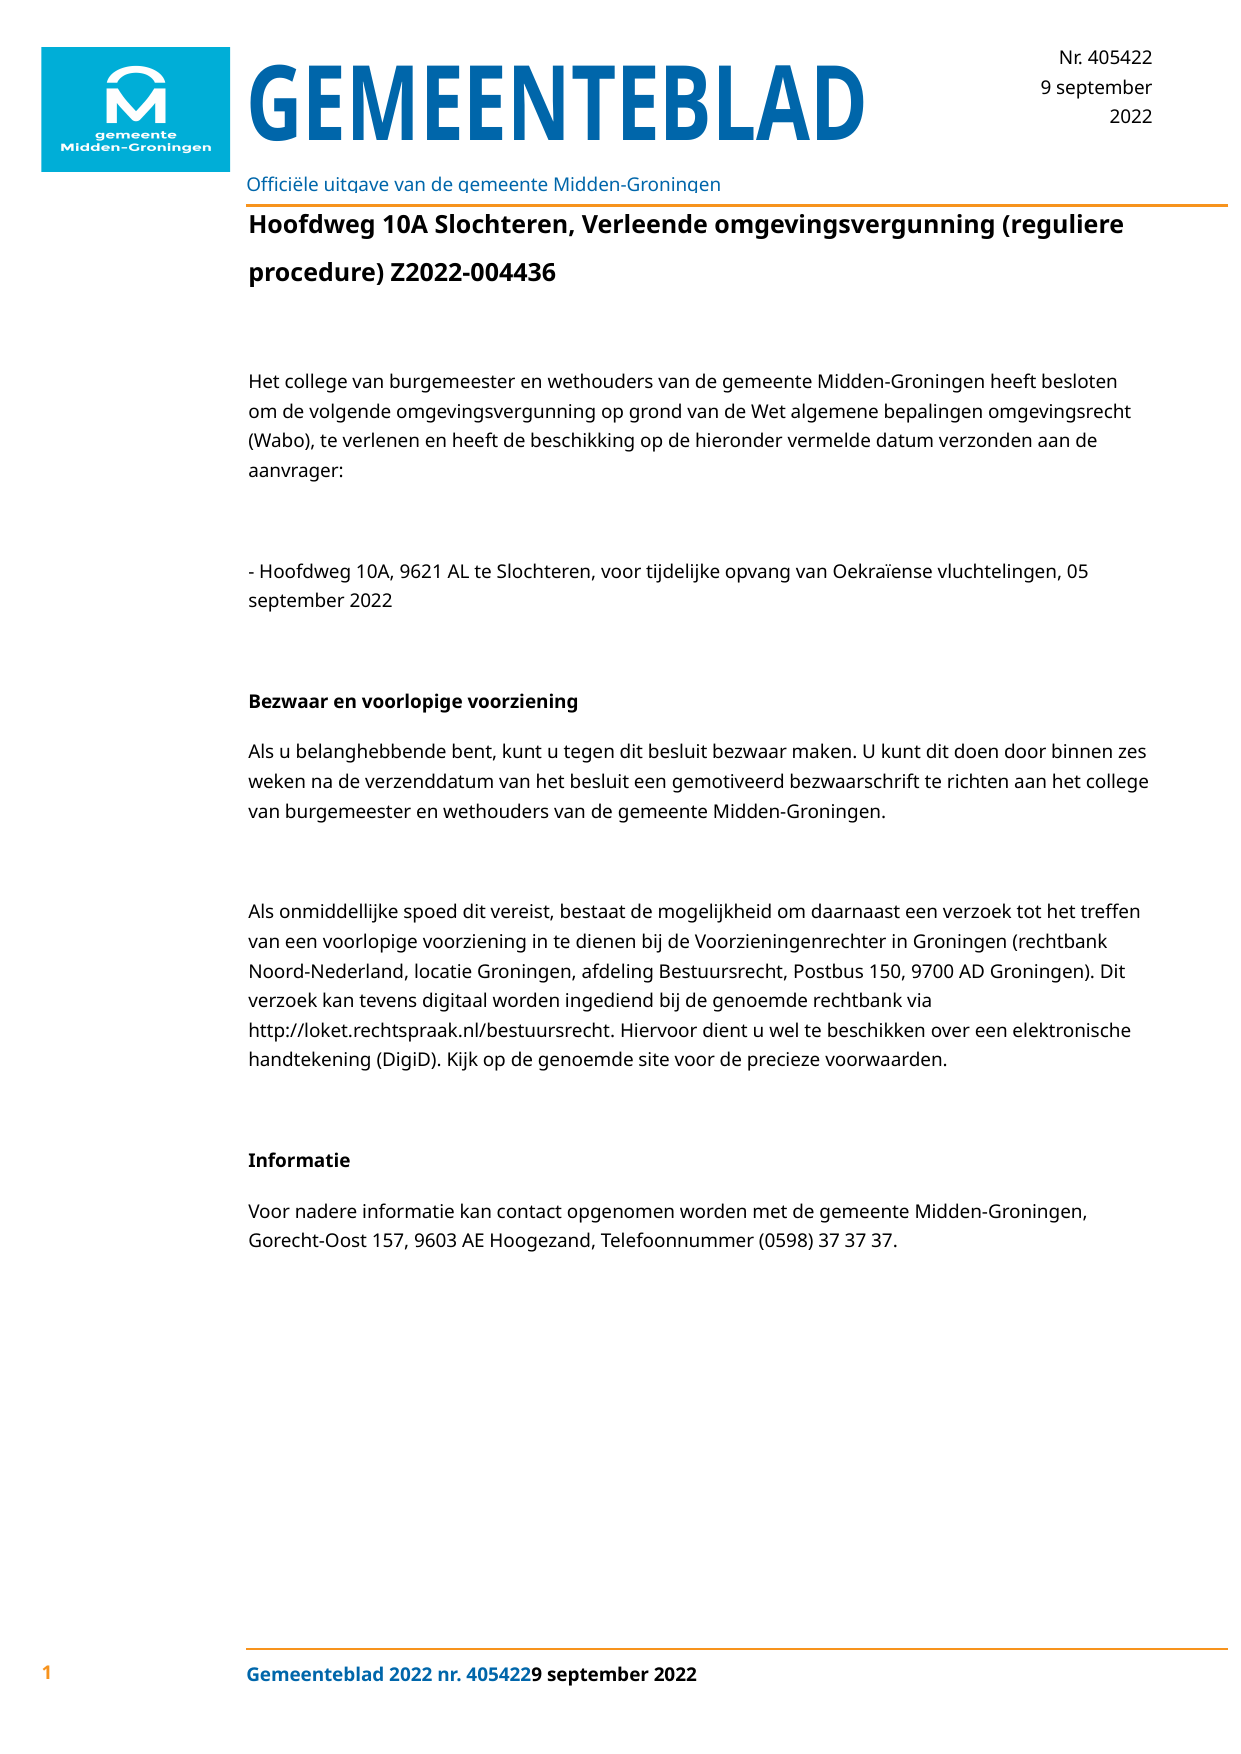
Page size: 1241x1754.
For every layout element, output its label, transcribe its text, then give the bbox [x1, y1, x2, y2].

text Hoofdweg 10A Slochteren, Verleende omgevingsvergunning (reguliere procedure) Z2022-004436 [248, 207, 1152, 288]
text Bezwaar en voorlopige voorziening [248, 688, 1152, 714]
text Informatie [248, 1147, 1152, 1173]
text Het college van burgemeester en wethouders van de gemeente Midden-Groningen heeft besloten om de volgende omgevingsvergunning op grond van de Wet algemene bepalingen omgevingsrecht (Wabo), te verlenen en heeft de beschikking op de hieronder vermelde datum verzonden aan de aanvrager: [248, 368, 1152, 483]
picture [184, 146, 190, 153]
text Voor nadere informatie kan contact opgenomen worden met de gemeente Midden-Groningen, Gorecht-Oost 157, 9603 AE Hoogezand, Telefoonnummer (0598) 37 37 37. [248, 1198, 1152, 1253]
picture [108, 66, 164, 82]
text - Hoofdweg 10A, 9621 AL te Slochteren, voor tijdelijke opvang van Oekraïense vluchtelingen, 05 september 2022 [248, 558, 1152, 613]
text Als onmiddellijke spoed dit vereist, bestaat de mogelijkheid om daarnaast een verzoek tot het treffen van een voorlopige voorziening in te dienen bij de Voorzieningenrechter in Groningen (rechtbank Noord-Nederland, locatie Groningen, afdeling Bestuursrecht, Postbus 150, 9700 AD Groningen). Dit verzoek kan tevens digitaal worden ingediend bij de genoemde rechtbank via http://loket.rechtspraak.nl/bestuursrecht. Hiervoor dient u wel te beschikken over een elektronische handtekening (DigiD). Kijk op de genoemde site voor de precieze voorwaarden. [248, 899, 1152, 1072]
text Als u belanghebbende bent, kunt u tegen dit besluit bezwaar maken. U kunt dit doen door binnen zes weken na de verzenddatum van het besluit een gemotiveerd bezwaarschrift te richten aan het college van burgemeester en wethouders van de gemeente Midden-Groningen. [248, 739, 1152, 824]
picture [107, 89, 165, 122]
